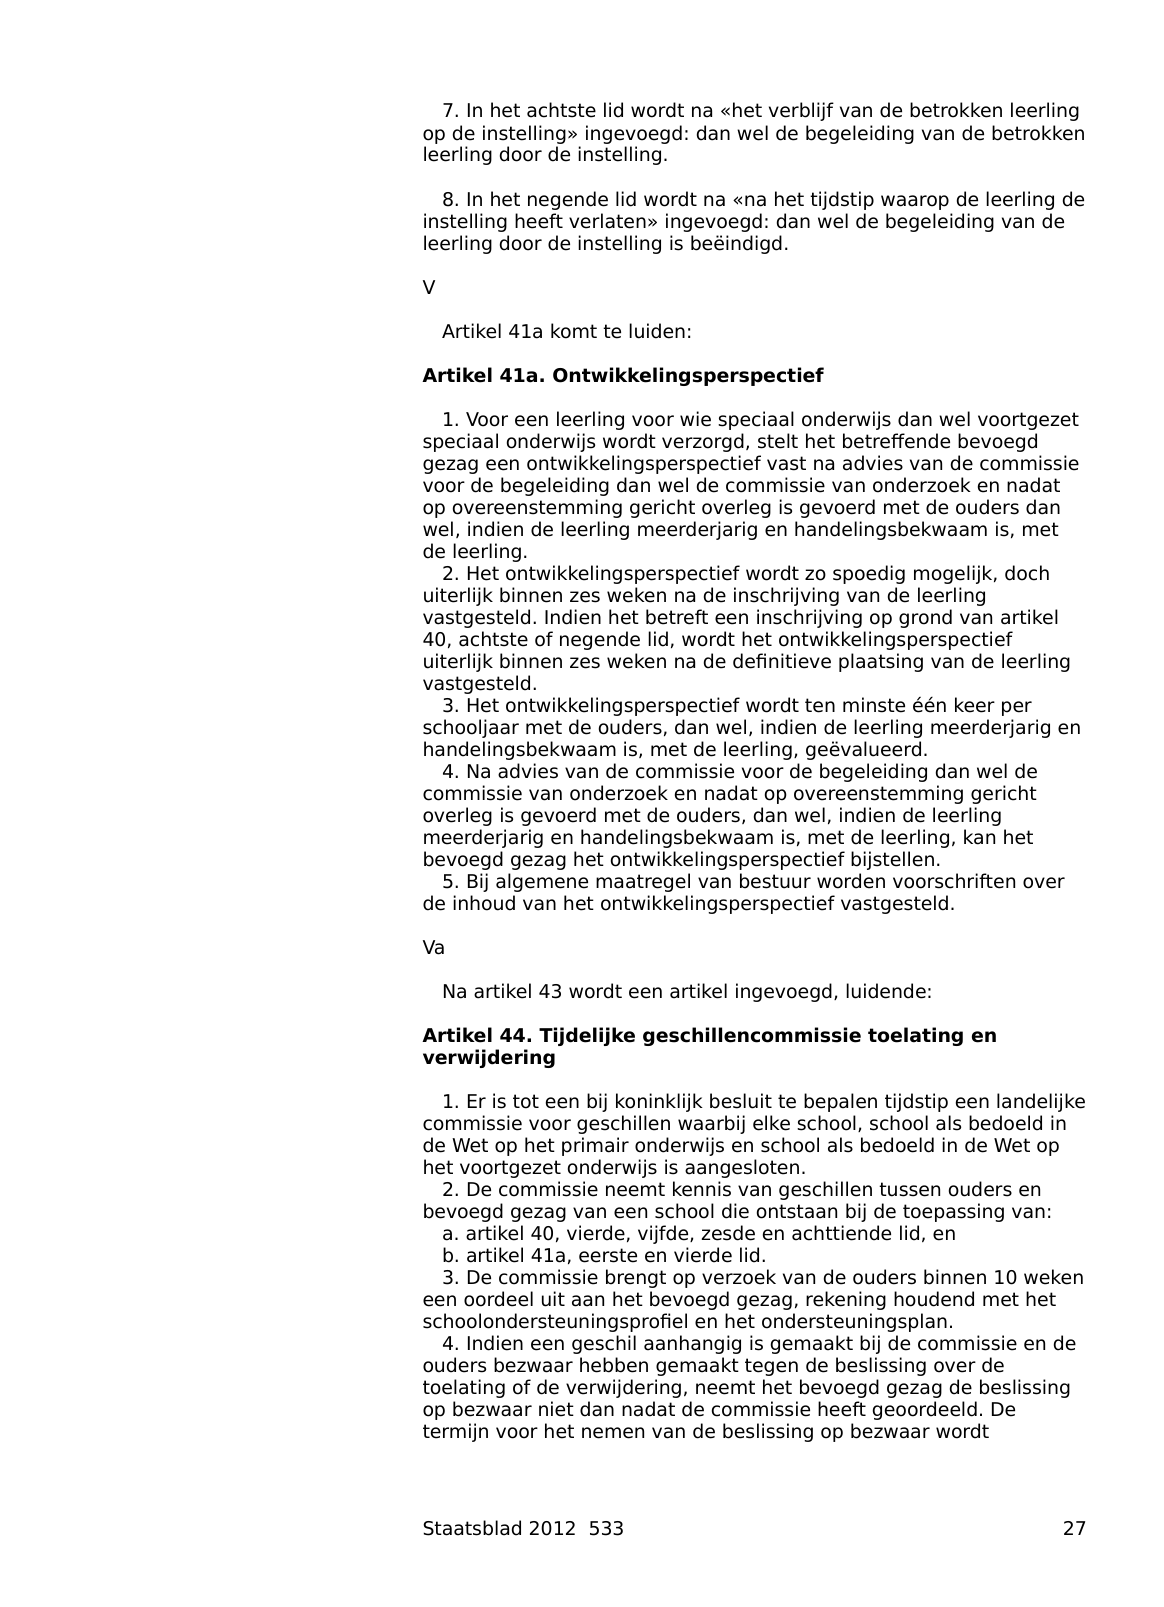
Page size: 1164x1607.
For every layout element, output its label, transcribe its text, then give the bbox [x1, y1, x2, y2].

subtitle Artikel 41a. Ontwikkelingsperspectief [422, 365, 1087, 387]
text 2. Het ontwikkelingsperspectief wordt zo spoedig mogelijk, doch uiterlijk binnen zes weken na de inschrijving van de leerling vastgesteld. Indien het betreft een inschrijving op grond van artikel 40, achtste of negende lid, wordt het ontwikkelingsperspectief uiterlijk binnen zes weken na de definitieve plaatsing van de leerling vastgesteld. [422, 563, 1087, 695]
text 7. In het achtste lid wordt na «het verblijf van de betrokken leerling op de instelling» ingevoegd: dan wel de begeleiding van de betrokken leerling door de instelling. [422, 100, 1087, 166]
text 2. De commissie neemt kennis van geschillen tussen ouders en bevoegd gezag van een school die ontstaan bij de toepassing van: [422, 1179, 1087, 1223]
text 3. Het ontwikkelingsperspectief wordt ten minste één keer per schooljaar met de ouders, dan wel, indien de leerling meerderjarig en handelingsbekwaam is, met de leerling, geëvalueerd. [422, 695, 1087, 761]
text 4. Indien een geschil aanhangig is gemaakt bij de commissie en de ouders bezwaar hebben gemaakt tegen de beslissing over de toelating of de verwijdering, neemt het bevoegd gezag de beslissing op bezwaar niet dan nadat de commissie heeft geoordeeld. De termijn voor het nemen van de beslissing op bezwaar wordt [422, 1333, 1087, 1443]
text 1. Voor een leerling voor wie speciaal onderwijs dan wel voortgezet speciaal onderwijs wordt verzorgd, stelt het betreffende bevoegd gezag een ontwikkelingsperspectief vast na advies van de commissie voor de begeleiding dan wel de commissie van onderzoek en nadat op overeenstemming gericht overleg is gevoerd met de ouders dan wel, indien de leerling meerderjarig en handelingsbekwaam is, met de leerling. [422, 409, 1087, 563]
subtitle Artikel 44. Tijdelijke geschillencommissie toelating en verwijdering [422, 1025, 1087, 1069]
text 5. Bij algemene maatregel van bestuur worden voorschriften over de inhoud van het ontwikkelingsperspectief vastgesteld. [422, 871, 1087, 915]
text 3. De commissie brengt op verzoek van de ouders binnen 10 weken een oordeel uit aan het bevoegd gezag, rekening houdend met het schoolondersteuningsprofiel en het ondersteuningsplan. [422, 1267, 1087, 1333]
text 8. In het negende lid wordt na «na het tijdstip waarop de leerling de instelling heeft verlaten» ingevoegd: dan wel de begeleiding van de leerling door de instelling is beëindigd. [422, 188, 1087, 254]
text 4. Na advies van de commissie voor de begeleiding dan wel de commissie van onderzoek en nadat op overeenstemming gericht overleg is gevoerd met de ouders, dan wel, indien de leerling meerderjarig en handelingsbekwaam is, met de leerling, kan het bevoegd gezag het ontwikkelingsperspectief bijstellen. [422, 761, 1087, 871]
text 1. Er is tot een bij koninklijk besluit te bepalen tijdstip een landelijke commissie voor geschillen waarbij elke school, school als bedoeld in de Wet op het primair onderwijs en school als bedoeld in de Wet op het voortgezet onderwijs is aangesloten. [422, 1091, 1087, 1179]
text b. artikel 41a, eerste en vierde lid. [422, 1245, 1087, 1267]
text V [422, 277, 1087, 299]
text Va [422, 937, 1087, 959]
text Na artikel 43 wordt een artikel ingevoegd, luidende: [422, 981, 1087, 1003]
text Artikel 41a komt te luiden: [422, 321, 1087, 343]
text a. artikel 40, vierde, vijfde, zesde en achttiende lid, en [422, 1223, 1087, 1245]
